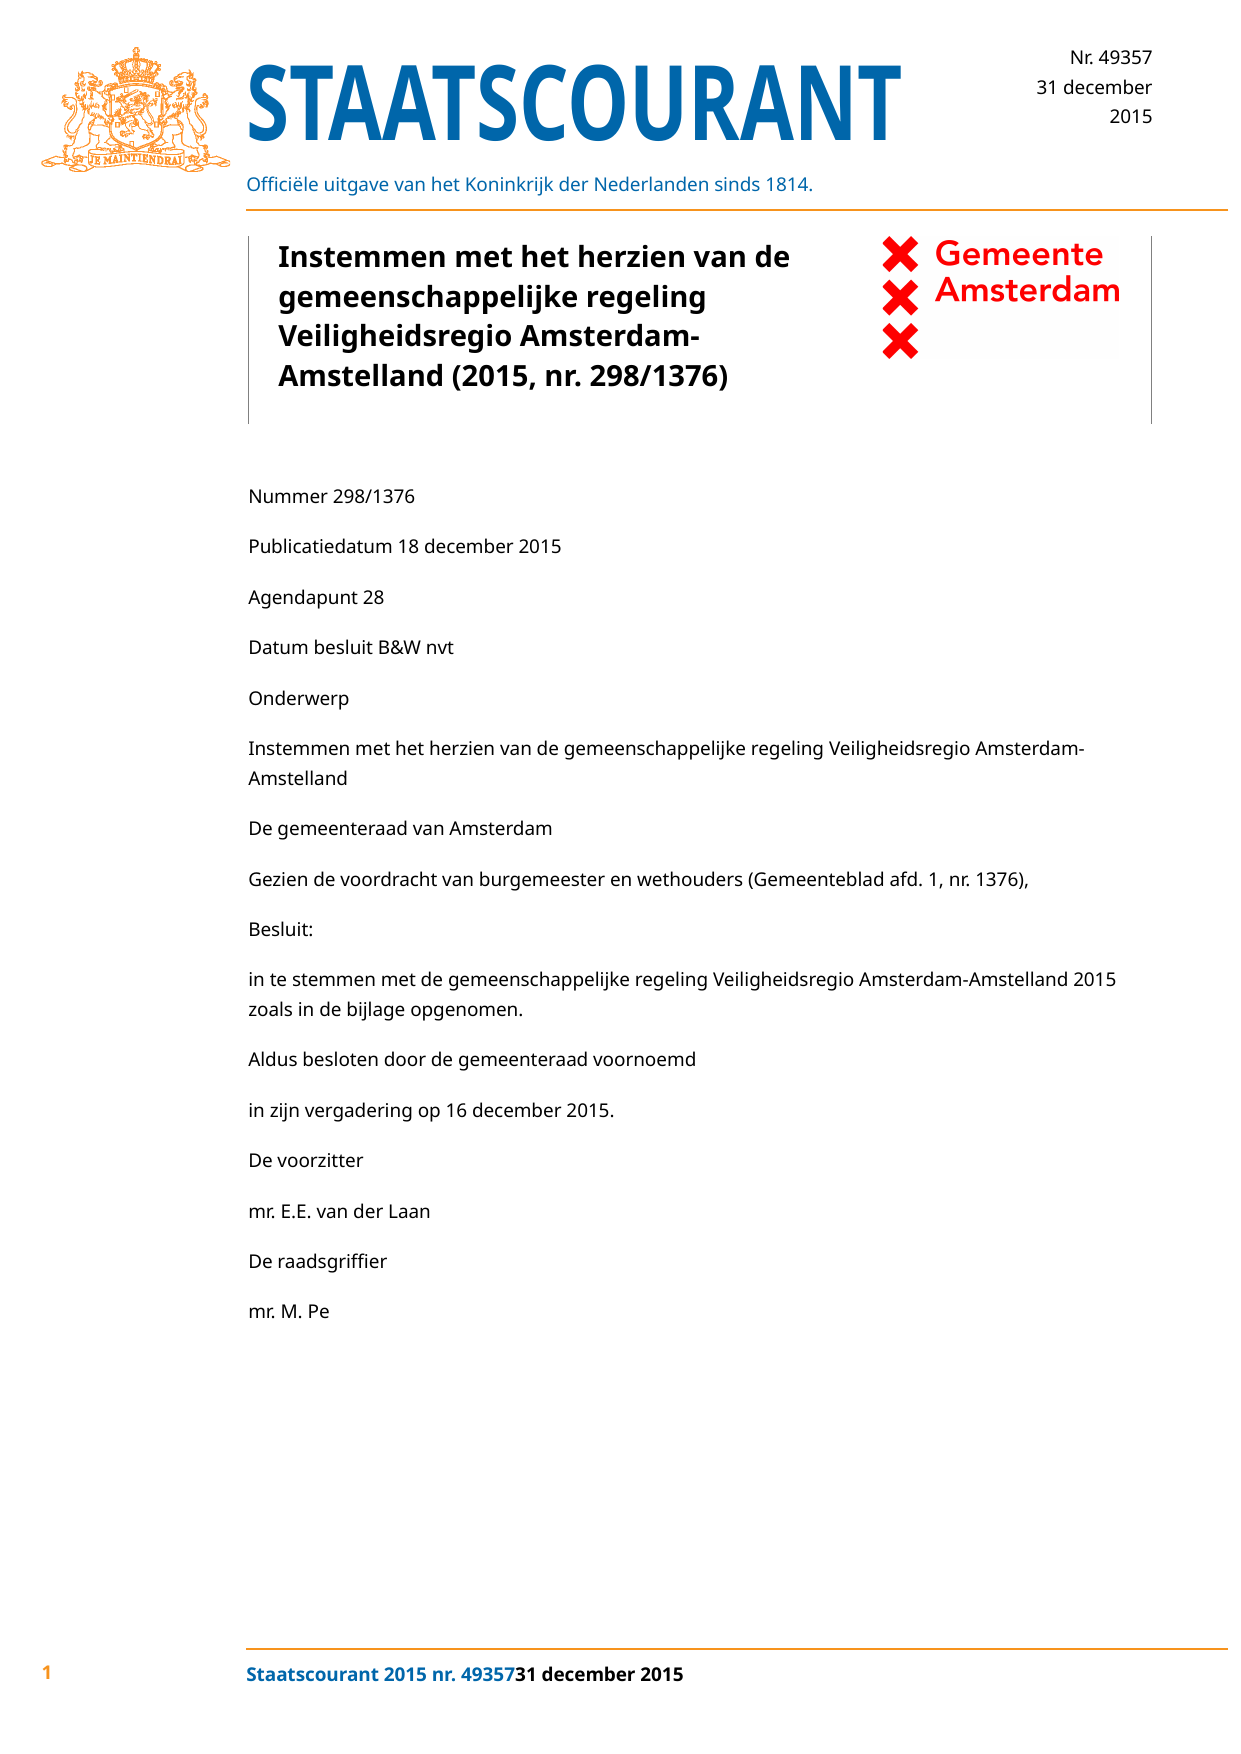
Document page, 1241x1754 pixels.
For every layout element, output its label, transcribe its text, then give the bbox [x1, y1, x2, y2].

text Instemmen met het herzien van de gemeenschappelijke regeling Veiligheidsregio Amsterdam-Amstelland [248, 735, 1152, 791]
text in zijn vergadering op 16 december 2015. [248, 1097, 1152, 1123]
text mr. M. Pe [248, 1299, 1152, 1324]
text De gemeenteraad van Amsterdam [248, 815, 1152, 841]
text De voorzitter [248, 1147, 1152, 1173]
picture [882, 236, 1119, 359]
text De raadsgriffier [248, 1248, 1152, 1274]
text mr. E.E. van der Laan [248, 1198, 1152, 1223]
text Besluit: [248, 916, 1152, 942]
table_header Instemmen met het herzien van de gemeenschappelijke regeling Veiligheidsregio Amsterdam-Amstelland (2015, nr. 298/1376) [249, 236, 850, 424]
text Aldus besloten door de gemeenteraad voornoemd [248, 1047, 1152, 1072]
text Onderwerp [248, 685, 1152, 711]
picture [41, 47, 231, 172]
text Publicatiedatum 18 december 2015 [248, 534, 1152, 559]
table_header [850, 236, 1151, 424]
text Gezien de voordracht van burgemeester en wethouders (Gemeenteblad afd. 1, nr. 1376), [248, 866, 1152, 891]
text Agendapunt 28 [248, 584, 1152, 610]
text Datum besluit B&W nvt [248, 634, 1152, 660]
text in te stemmen met de gemeenschappelijke regeling Veiligheidsregio Amsterdam-Amstelland 2015 zoals in de bijlage opgenomen. [248, 967, 1152, 1022]
text Nummer 298/1376 [248, 483, 1152, 509]
